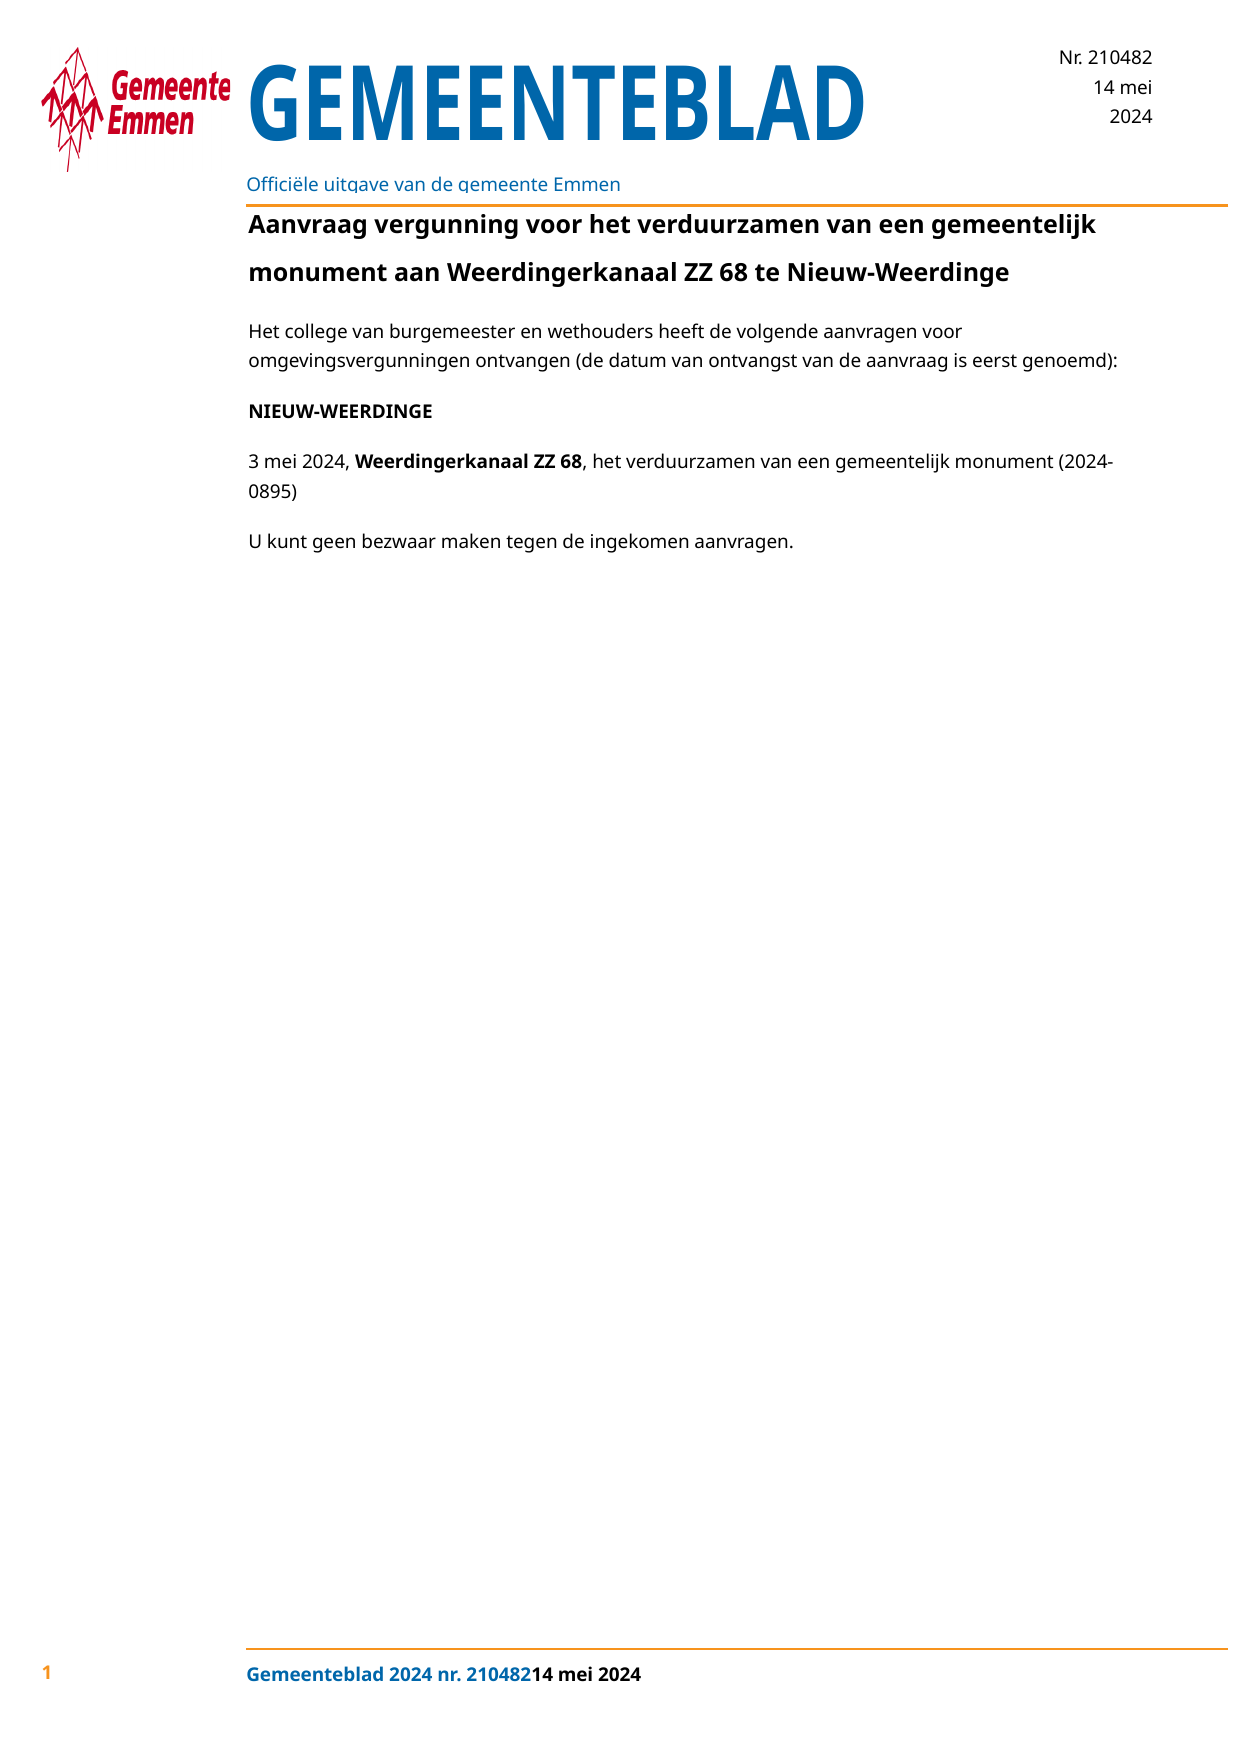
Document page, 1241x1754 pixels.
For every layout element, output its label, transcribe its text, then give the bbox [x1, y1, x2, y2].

text U kunt geen bezwaar maken tegen de ingekomen aanvragen. [248, 528, 1152, 554]
text 3 mei 2024, Weerdingerkanaal ZZ 68, het verduurzamen van een gemeentelijk monument (2024-0895) [248, 448, 1152, 504]
text Het college van burgemeester en wethouders heeft de volgende aanvragen voor omgevingsvergunningen ontvangen (de datum van ontvangst van de aanvraag is eerst genoemd): [248, 318, 1152, 373]
text Aanvraag vergunning voor het verduurzamen van een gemeentelijk monument aan Weerdingerkanaal ZZ 68 te Nieuw-Weerdinge [248, 207, 1152, 288]
text NIEUW-WEERDINGE [248, 398, 1152, 424]
picture [41, 47, 231, 172]
